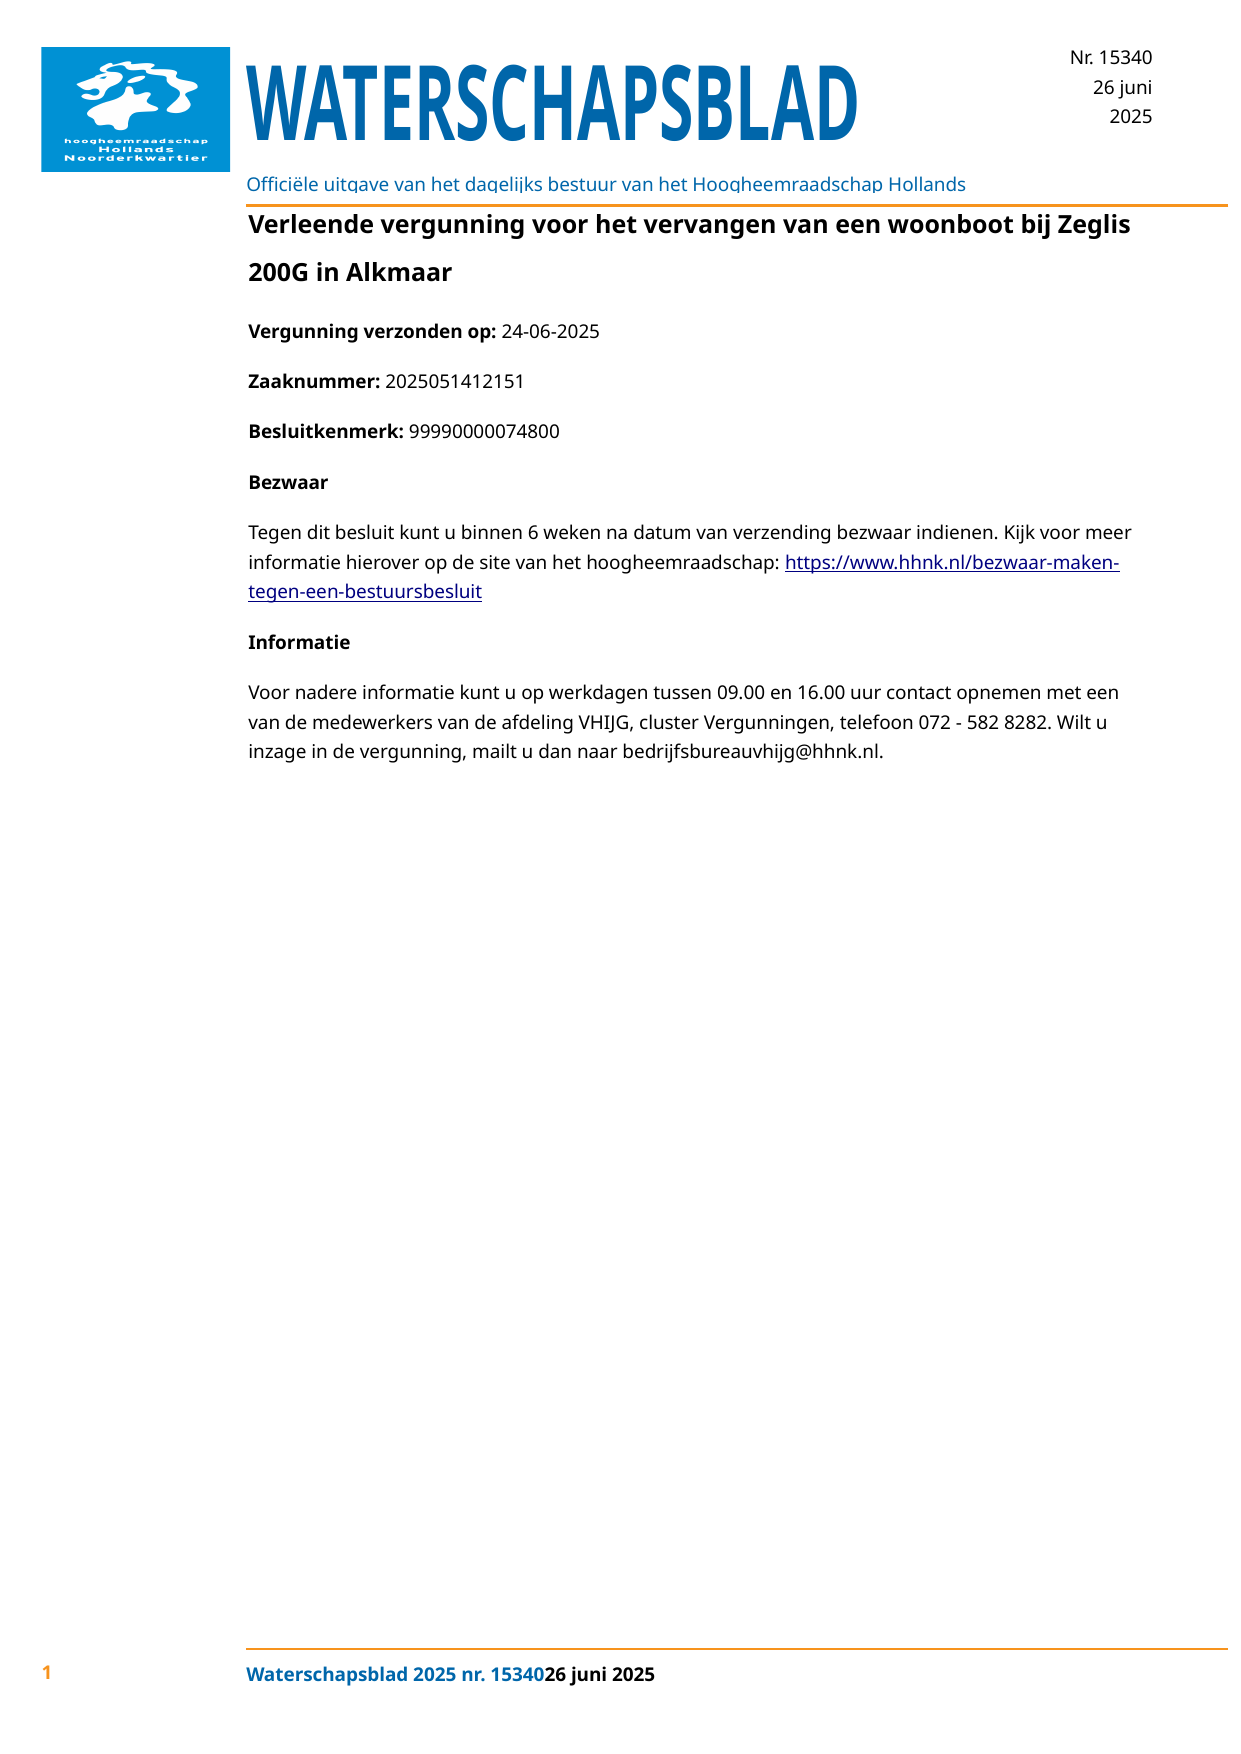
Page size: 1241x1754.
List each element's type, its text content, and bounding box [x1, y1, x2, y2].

text Informatie [248, 629, 1152, 655]
picture [78, 64, 122, 99]
picture [118, 62, 197, 112]
picture [88, 87, 157, 130]
text Verleende vergunning voor het vervangen van een woonboot bij Zeglis 200G in Alkmaar [248, 207, 1152, 288]
text Besluitkenmerk: 99990000074800 [248, 419, 1152, 444]
text Vergunning verzonden op: 24-06-2025 [248, 318, 1152, 344]
text Tegen dit besluit kunt u binnen 6 weken na datum van verzending bezwaar indienen. Kijk voor meer informatie hierover op de site van het hoogheemraadschap: https://www.hhnk.nl/bezwaar-maken-tegen-een-bestuursbesluit [248, 519, 1152, 604]
text Zaaknummer: 2025051412151 [248, 368, 1152, 394]
text Voor nadere informatie kunt u op werkdagen tussen 09.00 en 16.00 uur contact opnemen met een van de medewerkers van de afdeling VHIJG, cluster Vergunningen, telefoon 072 - 582 8282. Wilt u inzage in de vergunning, mailt u dan naar bedrijfsbureauvhijg@hhnk.nl. [248, 679, 1152, 764]
text Bezwaar [248, 469, 1152, 495]
picture [129, 76, 144, 82]
